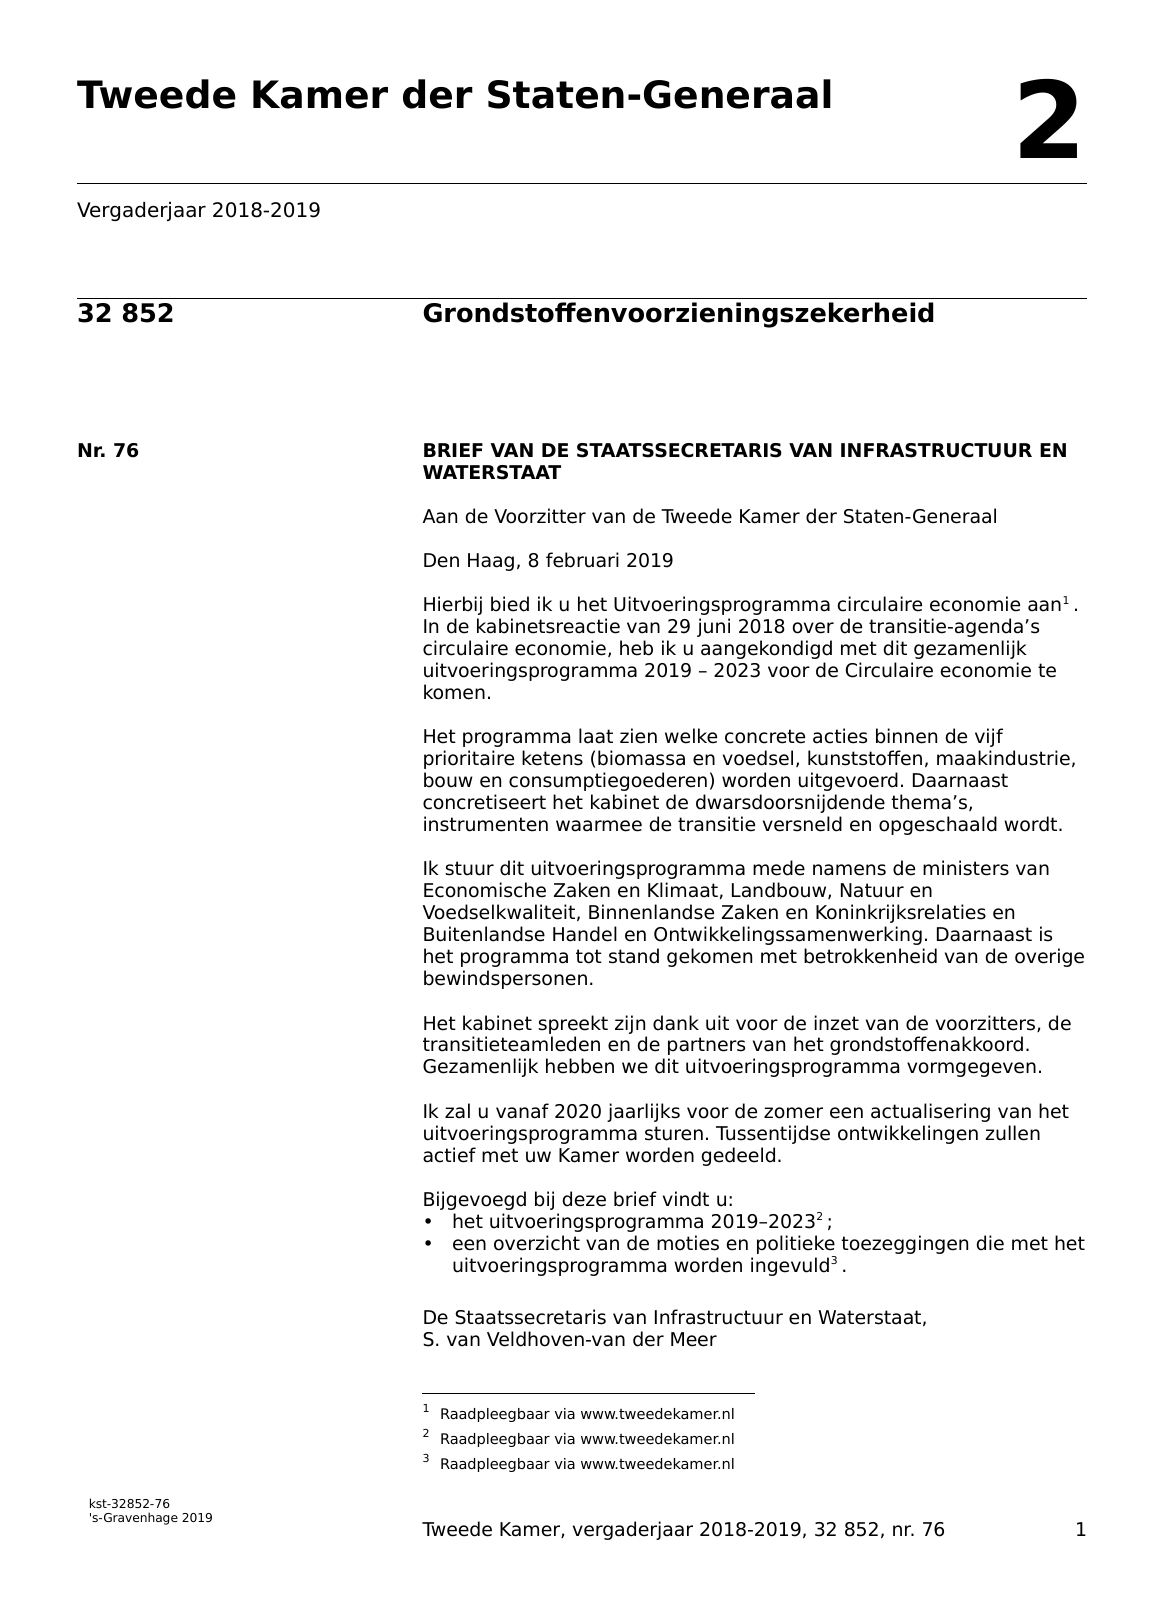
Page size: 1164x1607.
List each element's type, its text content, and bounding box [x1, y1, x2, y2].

text Bijgevoegd bij deze brief vindt u: [422, 1189, 1087, 1211]
text kst-32852-76 [88, 1497, 323, 1511]
text De Staatssecretaris van Infrastructuur en Waterstaat, S. van Veldhoven-van der Meer [422, 1307, 1087, 1351]
text Het kabinet spreekt zijn dank uit voor de inzet van de voorzitters, de transitieteamleden en de partners van het grondstoffenakkoord. Gezamenlijk hebben we dit uitvoeringsprogramma vormgegeven. [422, 1012, 1087, 1078]
text Den Haag, 8 februari 2019 [422, 550, 1087, 572]
text Ik zal u vanaf 2020 jaarlijks voor de zomer een actualisering van het uitvoeringsprogramma sturen. Tussentijdse ontwikkelingen zullen actief met uw Kamer worden gedeeld. [422, 1101, 1087, 1166]
text Raadpleegbaar via www.tweedekamer.nl [422, 1427, 1087, 1449]
text Ik stuur dit uitvoeringsprogramma mede namens de ministers van Economische Zaken en Klimaat, Landbouw, Natuur en Voedselkwaliteit, Binnenlandse Zaken en Koninkrijksrelaties en Buitenlandse Handel en Ontwikkelingssamenwerking. Daarnaast is het programma tot stand gekomen met betrokkenheid van de overige bewindspersonen. [422, 858, 1087, 990]
table_header Tweede Kamer der Staten-Generaal [77, 59, 886, 183]
table_cell Vergaderjaar 2018-2019 [77, 184, 1087, 298]
text • een overzicht van de moties en politieke toezeggingen die met het uitvoeringsprogramma worden ingevuld. [422, 1233, 1087, 1277]
text Aan de Voorzitter van de Tweede Kamer der Staten-Generaal [422, 506, 1087, 528]
text Hierbij bied ik u het Uitvoeringsprogramma circulaire economie aan. In de kabinetsreactie van 29 juni 2018 over de transitie-agenda’s circulaire economie, heb ik u aangekondigd met dit gezamenlijk uitvoeringsprogramma 2019 – 2023 voor de Circulaire economie te komen. [422, 594, 1087, 704]
text 's-Gravenhage 2019 [88, 1511, 323, 1525]
table_header 2 [886, 59, 1087, 183]
text Het programma laat zien welke concrete acties binnen de vijf prioritaire ketens (biomassa en voedsel, kunststoffen, maakindustrie, bouw en consumptiegoederen) worden uitgevoerd. Daarnaast concretiseert het kabinet de dwarsdoorsnijdende thema’s, instrumenten waarmee de transitie versneld en opgeschaald wordt. [422, 726, 1087, 836]
subtitle 32 852 Grondstoffenvoorzieningszekerheid [77, 299, 1087, 329]
text • het uitvoeringsprogramma 2019–2023; [422, 1211, 1087, 1233]
subtitle Nr. 76 BRIEF VAN DE STAATSSECRETARIS VAN INFRASTRUCTUUR EN WATERSTAAT [77, 440, 1087, 484]
text Raadpleegbaar via www.tweedekamer.nl [422, 1452, 1087, 1474]
text Raadpleegbaar via www.tweedekamer.nl [422, 1402, 1087, 1424]
